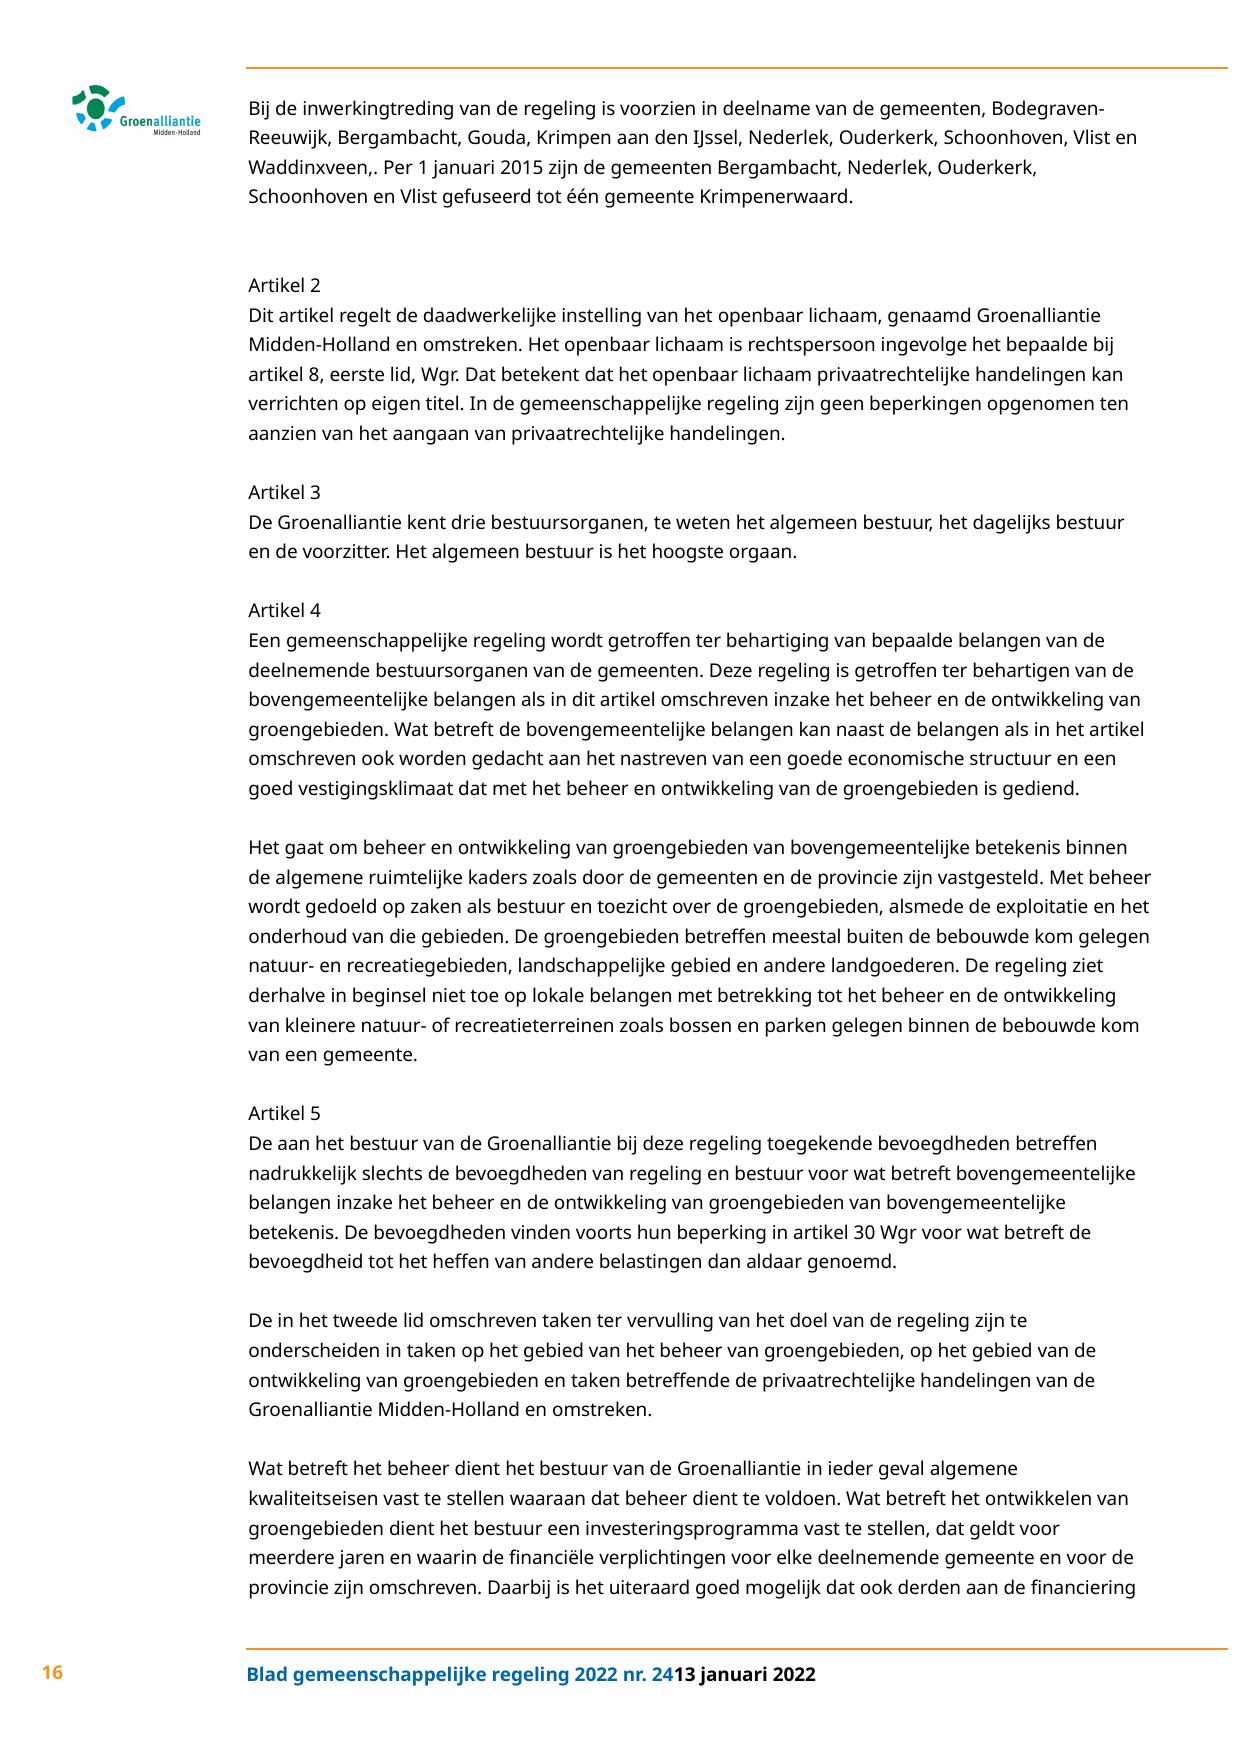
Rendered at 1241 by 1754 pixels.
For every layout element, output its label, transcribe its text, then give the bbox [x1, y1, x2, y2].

text Dit artikel regelt de daadwerkelijke instelling van het openbaar lichaam, genaamd Groenalliantie Midden-Holland en omstreken. Het openbaar lichaam is rechtspersoon ingevolge het bepaalde bij artikel 8, eerste lid, Wgr. Dat betekent dat het openbaar lichaam privaatrechtelijke handelingen kan verrichten op eigen titel. In de gemeenschappelijke regeling zijn geen beperkingen opgenomen ten aanzien van het aangaan van privaatrechtelijke handelingen. [248, 302, 1152, 446]
text De in het tweede lid omschreven taken ter vervulling van het doel van de regeling zijn te onderscheiden in taken op het gebied van het beheer van groengebieden, op het gebied van de ontwikkeling van groengebieden en taken betreffende de privaatrechtelijke handelingen van de Groenalliantie Midden-Holland en omstreken. [248, 1308, 1152, 1422]
text De aan het bestuur van de Groenalliantie bij deze regeling toegekende bevoegdheden betreffen nadrukkelijk slechts de bevoegdheden van regeling en bestuur voor wat betreft bovengemeentelijke belangen inzake het beheer en de ontwikkeling van groengebieden van bovengemeentelijke betekenis. De bevoegdheden vinden voorts hun beperking in artikel 30 Wgr voor wat betreft de bevoegdheid tot het heffen van andere belastingen dan aldaar genoemd. [248, 1130, 1152, 1274]
text De Groenalliantie kent drie bestuursorganen, te weten het algemeen bestuur, het dagelijks bestuur en de voorzitter. Het algemeen bestuur is het hoogste orgaan. [248, 509, 1152, 564]
text Artikel 5 [248, 1101, 1152, 1126]
text Bij de inwerkingtreding van de regeling is voorzien in deelname van de gemeenten, Bodegraven-Reeuwijk, Bergambacht, Gouda, Krimpen aan den IJssel, Nederlek, Ouderkerk, Schoonhoven, Vlist en Waddinxveen,. Per 1 januari 2015 zijn de gemeenten Bergambacht, Nederlek, Ouderkerk, Schoonhoven en Vlist gefuseerd tot één gemeente Krimpenerwaard. [248, 95, 1152, 209]
text Een gemeenschappelijke regeling wordt getroffen ter behartiging van bepaalde belangen van de deelnemende bestuursorganen van de gemeenten. Deze regeling is getroffen ter behartigen van de bovengemeentelijke belangen als in dit artikel omschreven inzake het beheer en de ontwikkeling van groengebieden. Wat betreft de bovengemeentelijke belangen kan naast de belangen als in het artikel omschreven ook worden gedacht aan het nastreven van een goede economische structuur en een goed vestigingsklimaat dat met het beheer en ontwikkeling van de groengebieden is gediend. [248, 627, 1152, 801]
picture [41, 47, 231, 172]
text Artikel 3 [248, 479, 1152, 505]
text Artikel 4 [248, 598, 1152, 623]
text Wat betreft het beheer dient het bestuur van de Groenalliantie in ieder geval algemene kwaliteitseisen vast te stellen waaraan dat beheer dient te voldoen. Wat betreft het ontwikkelen van groengebieden dient het bestuur een investeringsprogramma vast te stellen, dat geldt voor meerdere jaren en waarin de financiële verplichtingen voor elke deelnemende gemeente en voor de provincie zijn omschreven. Daarbij is het uiteraard goed mogelijk dat ook derden aan de financiering [248, 1456, 1152, 1600]
text Artikel 2 [248, 272, 1152, 298]
text Het gaat om beheer en ontwikkeling van groengebieden van bovengemeentelijke betekenis binnen de algemene ruimtelijke kaders zoals door de gemeenten en de provincie zijn vastgesteld. Met beheer wordt gedoeld op zaken als bestuur en toezicht over de groengebieden, alsmede de exploitatie en het onderhoud van die gebieden. De groengebieden betreffen meestal buiten de bebouwde kom gelegen natuur- en recreatiegebieden, landschappelijke gebied en andere landgoederen. De regeling ziet derhalve in beginsel niet toe op lokale belangen met betrekking tot het beheer en de ontwikkeling van kleinere natuur- of recreatieterreinen zoals bossen en parken gelegen binnen de bebouwde kom van een gemeente. [248, 834, 1152, 1067]
